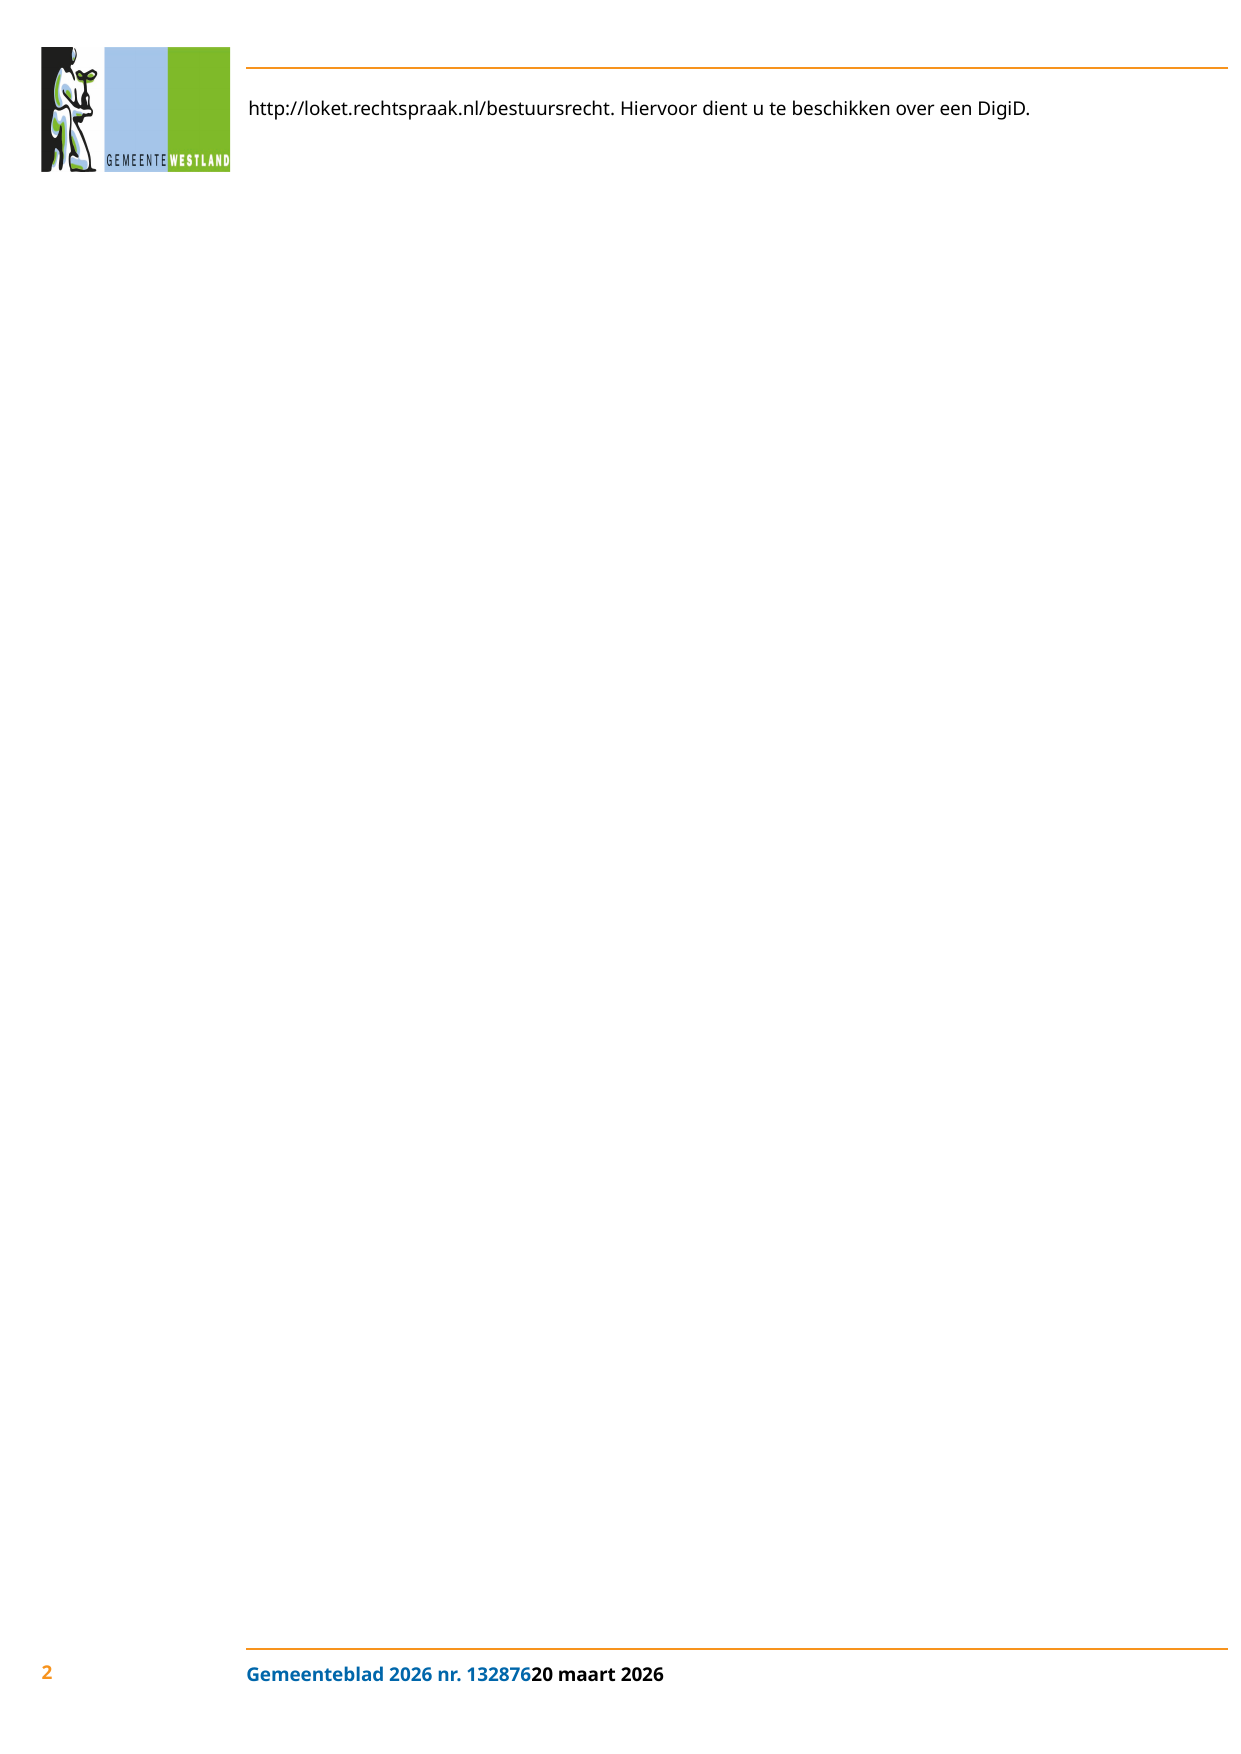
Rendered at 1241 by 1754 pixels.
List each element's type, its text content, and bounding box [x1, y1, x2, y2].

text http://loket.rechtspraak.nl/bestuursrecht. Hiervoor dient u te beschikken over een DigiD. [248, 95, 1152, 121]
picture [41, 47, 231, 172]
